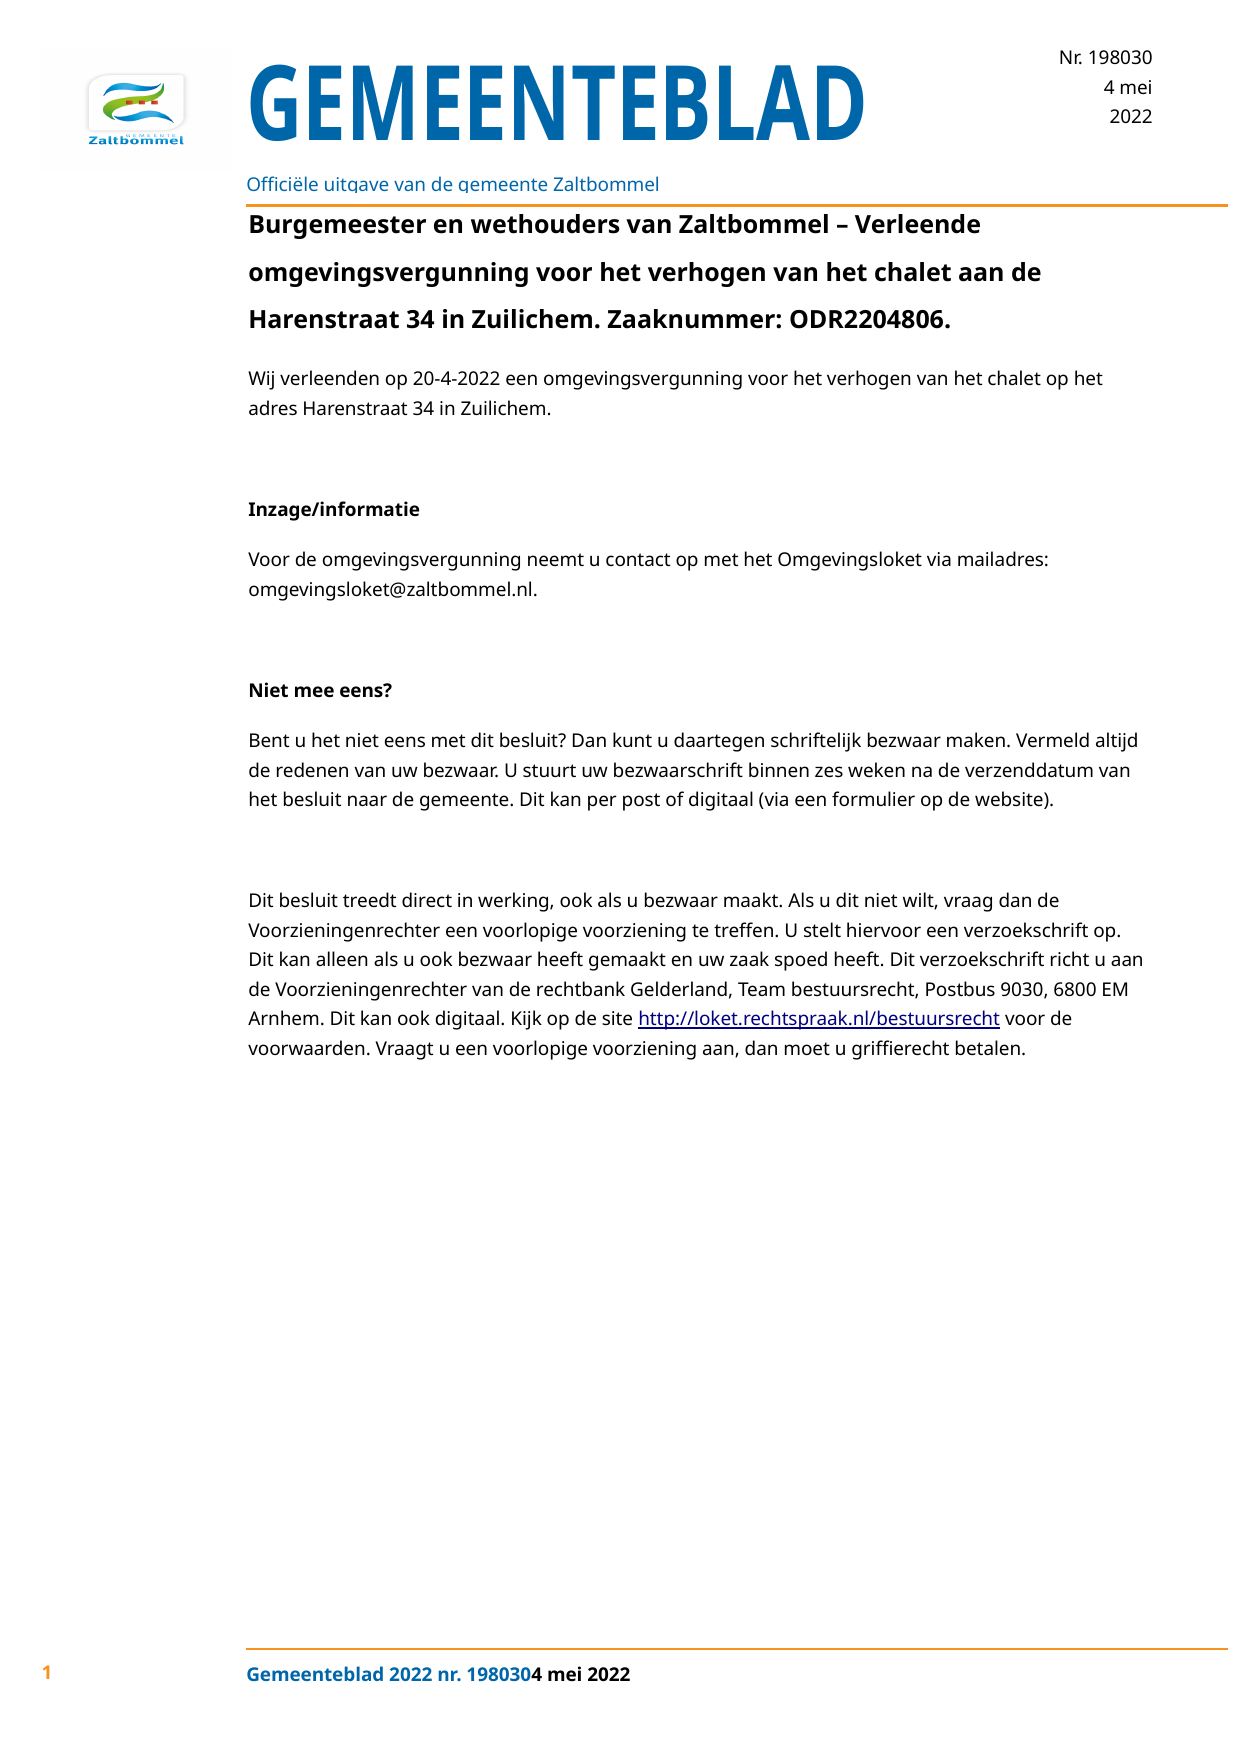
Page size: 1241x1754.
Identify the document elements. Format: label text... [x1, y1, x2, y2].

picture [41, 47, 231, 172]
text Inzage/informatie [248, 496, 1152, 522]
text Niet mee eens? [248, 677, 1152, 702]
text Bent u het niet eens met dit besluit? Dan kunt u daartegen schriftelijk bezwaar maken. Vermeld altijd de redenen van uw bezwaar. U stuurt uw bezwaarschrift binnen zes weken na de verzenddatum van het besluit naar de gemeente. Dit kan per post of digitaal (via een formulier op de website). [248, 727, 1152, 812]
text Dit besluit treedt direct in werking, ook als u bezwaar maakt. Als u dit niet wilt, vraag dan de Voorzieningenrechter een voorlopige voorziening te treffen. U stelt hiervoor een verzoekschrift op. Dit kan alleen als u ook bezwaar heeft gemaakt en uw zaak spoed heeft. Dit verzoekschrift richt u aan de Voorzieningenrechter van de rechtbank Gelderland, Team bestuursrecht, Postbus 9030, 6800 EM Arnhem. Dit kan ook digitaal. Kijk op de site http://loket.rechtspraak.nl/bestuursrecht voor de voorwaarden. Vraagt u een voorlopige voorziening aan, dan moet u griffierecht betalen. [248, 887, 1152, 1061]
text Burgemeester en wethouders van Zaltbommel – Verleende omgevingsvergunning voor het verhogen van het chalet aan de Harenstraat 34 in Zuilichem. Zaaknummer: ODR2204806. [248, 207, 1152, 336]
text Voor de omgevingsvergunning neemt u contact op met het Omgevingsloket via mailadres: omgevingsloket@zaltbommel.nl. [248, 546, 1152, 602]
text Wij verleenden op 20-4-2022 een omgevingsvergunning voor het verhogen van het chalet op het adres Harenstraat 34 in Zuilichem. [248, 366, 1152, 421]
